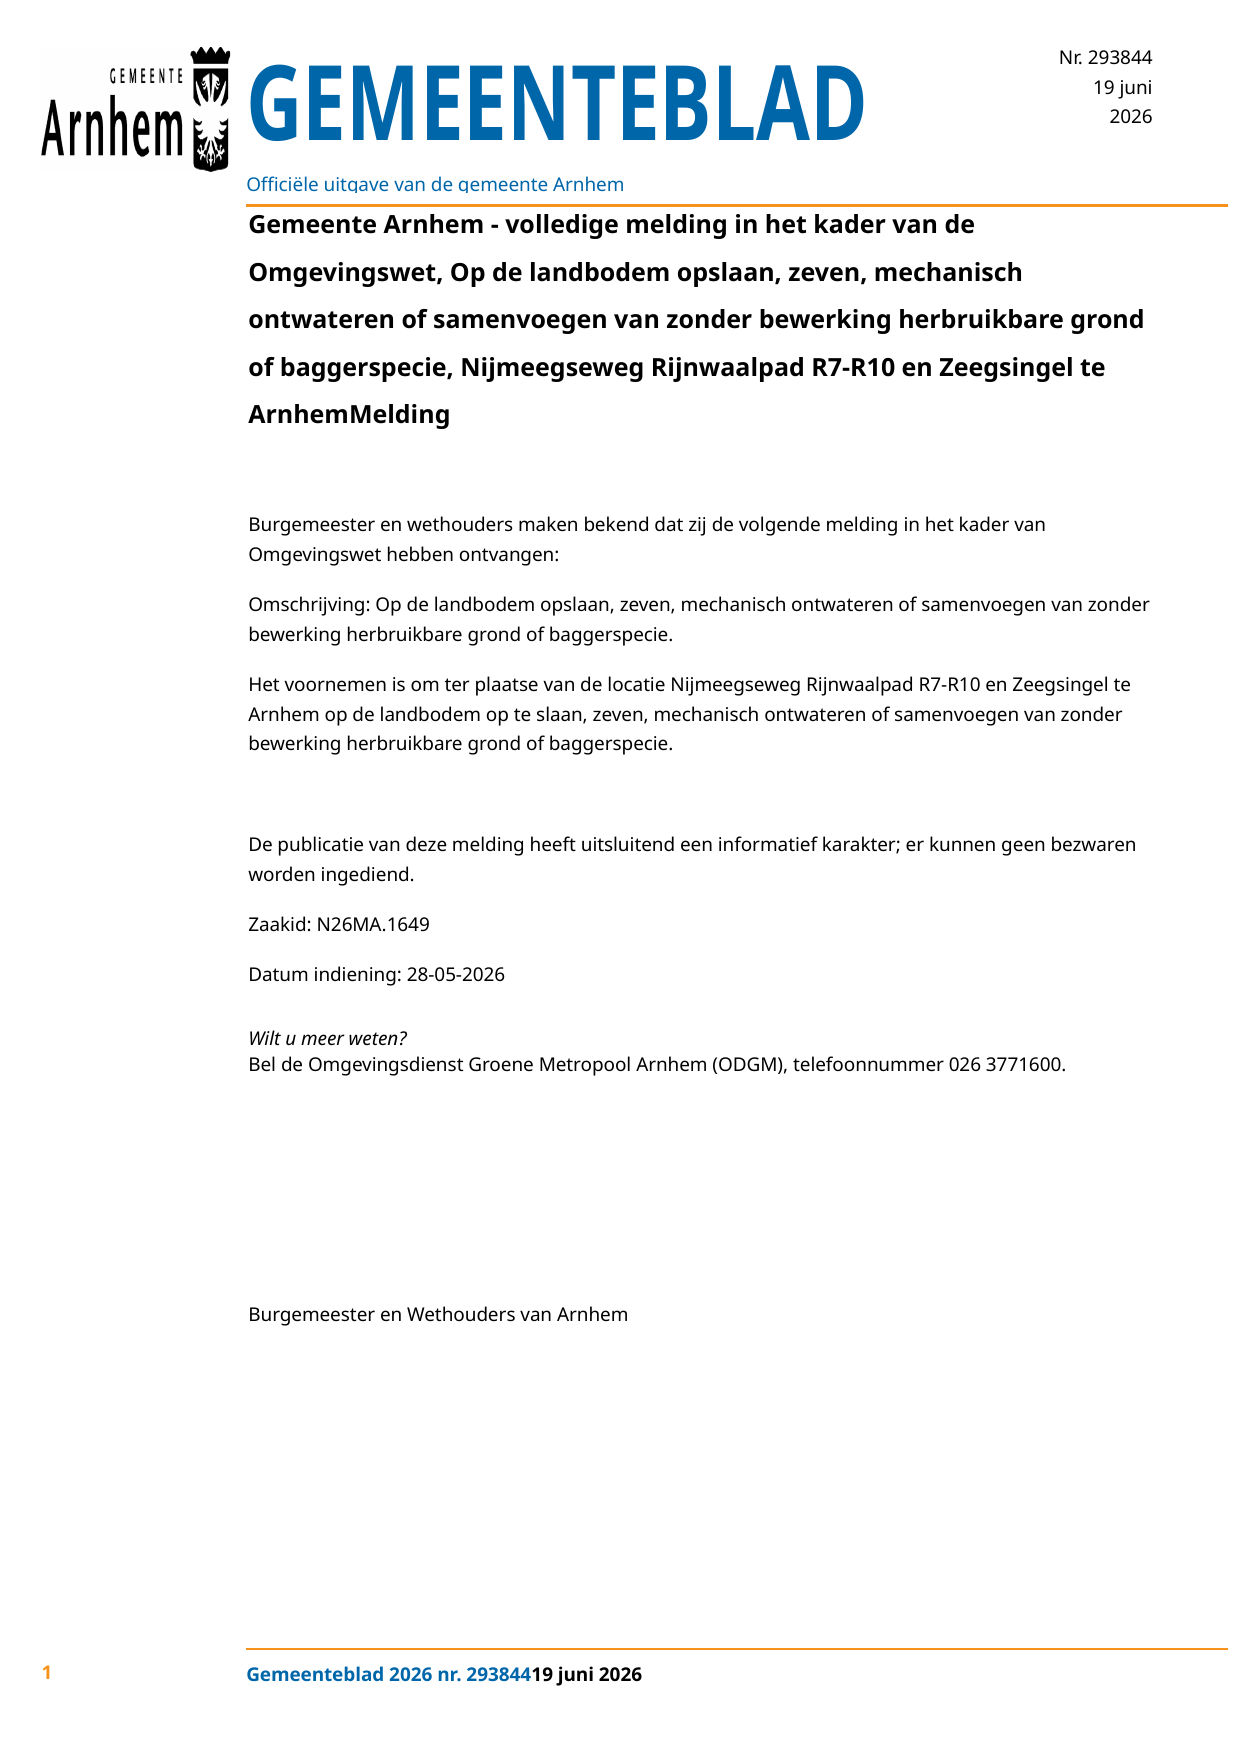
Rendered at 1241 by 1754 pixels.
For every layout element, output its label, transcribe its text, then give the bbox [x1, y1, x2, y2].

text Omschrijving: Op de landbodem opslaan, zeven, mechanisch ontwateren of samenvoegen van zonder bewerking herbruikbare grond of baggerspecie. [248, 591, 1152, 646]
text Burgemeester en Wethouders van Arnhem [248, 1301, 1152, 1326]
text Zaakid: N26MA.1649 [248, 911, 1152, 937]
text Burgemeester en wethouders maken bekend dat zij de volgende melding in het kader van Omgevingswet hebben ontvangen: [248, 511, 1152, 566]
text De publicatie van deze melding heeft uitsluitend een informatief karakter; er kunnen geen bezwaren worden ingediend. [248, 831, 1152, 886]
text Bel de Omgevingsdienst Groene Metropool Arnhem (ODGM), telefoonnummer 026 3771600. [248, 1051, 1152, 1077]
text Het voornemen is om ter plaatse van de locatie Nijmeegseweg Rijnwaalpad R7-R10 en Zeegsingel te Arnhem op de landbodem op te slaan, zeven, mechanisch ontwateren of samenvoegen van zonder bewerking herbruikbare grond of baggerspecie. [248, 671, 1152, 756]
text Wilt u meer weten? [248, 1026, 1152, 1051]
text Datum indiening: 28-05-2026 [248, 962, 1152, 987]
picture [41, 47, 231, 172]
text Gemeente Arnhem - volledige melding in het kader van de Omgevingswet, Op de landbodem opslaan, zeven, mechanisch ontwateren of samenvoegen van zonder bewerking herbruikbare grond of baggerspecie, Nijmeegseweg Rijnwaalpad R7-R10 en Zeegsingel te ArnhemMelding [248, 207, 1152, 431]
